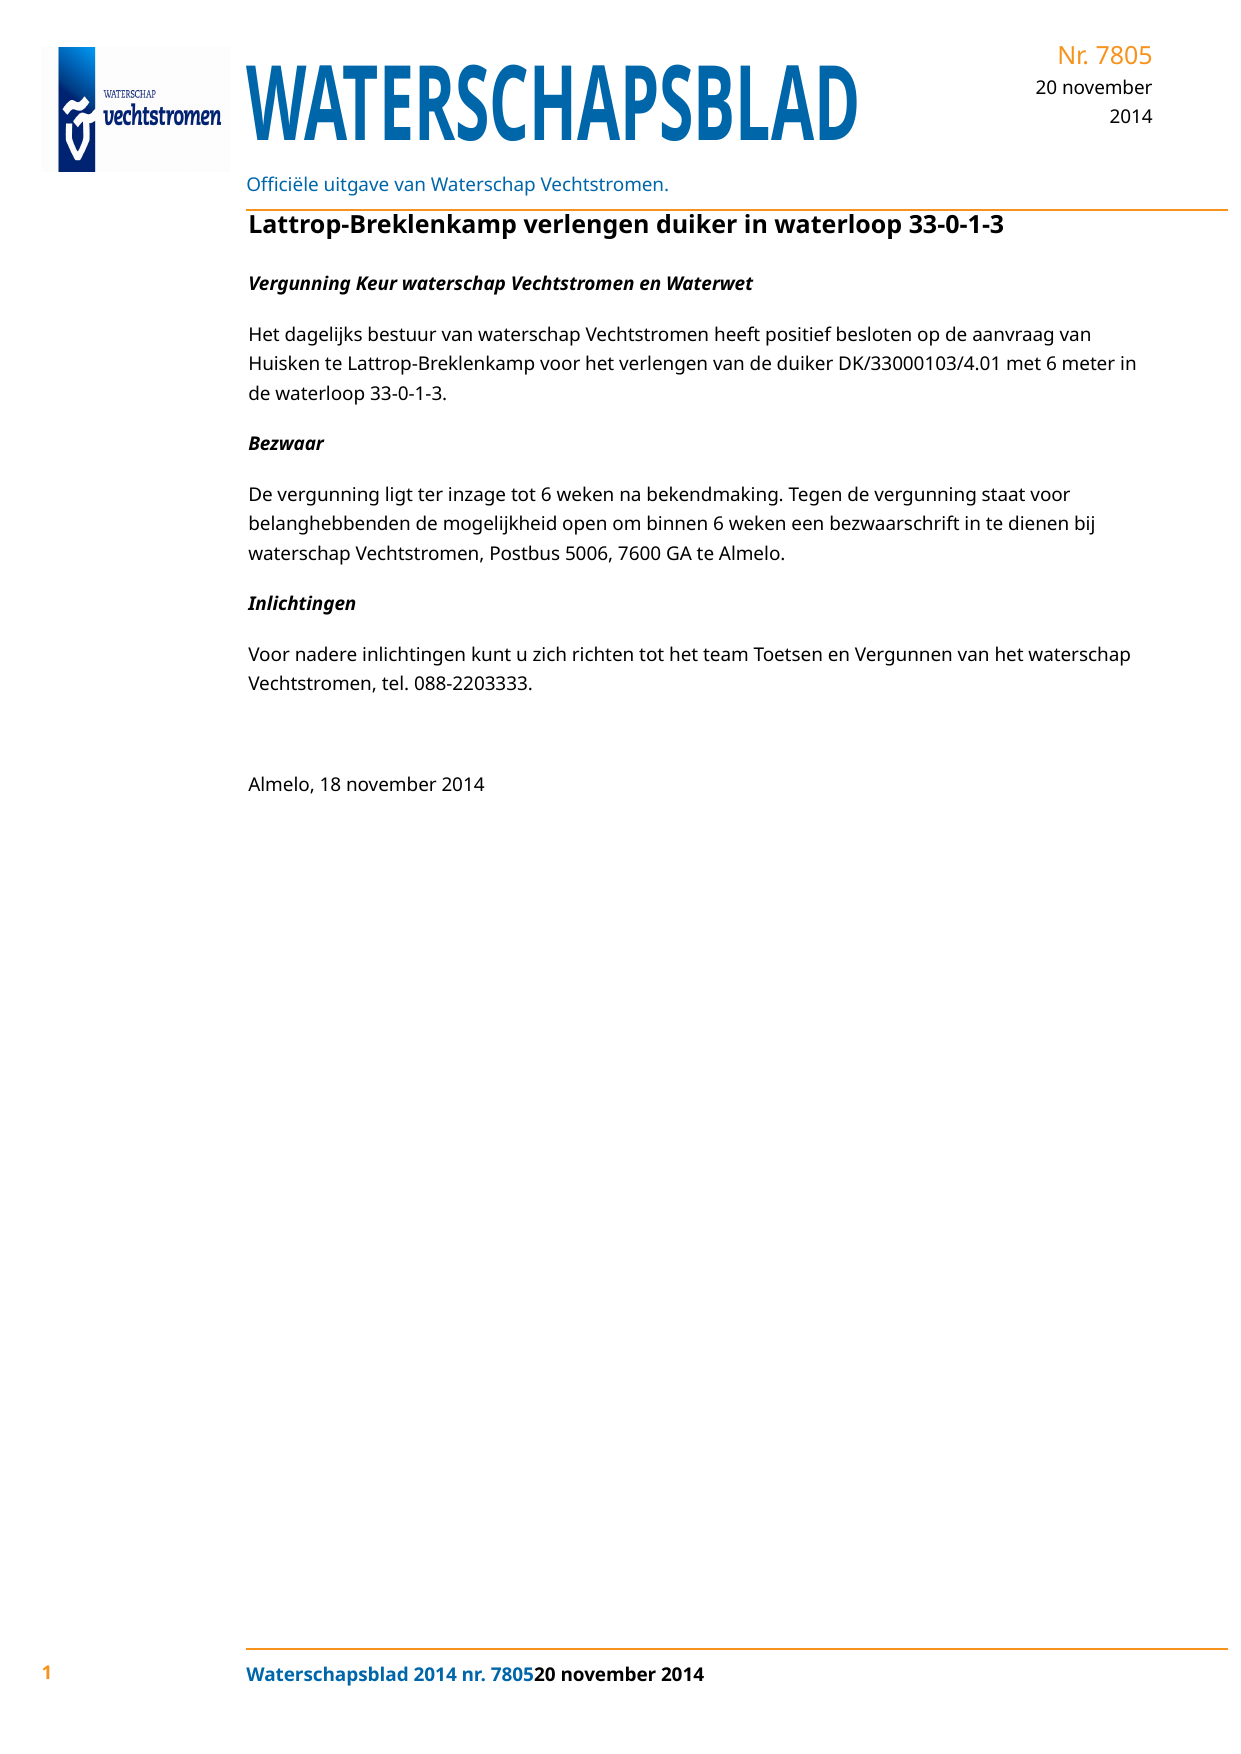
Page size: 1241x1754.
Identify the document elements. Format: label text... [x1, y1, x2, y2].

text Bezwaar [248, 430, 1152, 456]
text Inlichtingen [248, 590, 1152, 616]
text Voor nadere inlichtingen kunt u zich richten tot het team Toetsen en Vergunnen van het waterschap Vechtstromen, tel. 088-2203333. [248, 641, 1152, 696]
text Almelo, 18 november 2014 [248, 771, 1152, 797]
text Vergunning Keur waterschap Vechtstromen en Waterwet [248, 270, 1152, 296]
text Lattrop-Breklenkamp verlengen duiker in waterloop 33-0-1-3 [248, 211, 1152, 241]
text Het dagelijks bestuur van waterschap Vechtstromen heeft positief besloten op de aanvraag van Huisken te Lattrop-Breklenkamp voor het verlengen van de duiker DK/33000103/4.01 met 6 meter in de waterloop 33-0-1-3. [248, 321, 1152, 406]
text De vergunning ligt ter inzage tot 6 weken na bekendmaking. Tegen de vergunning staat voor belanghebbenden de mogelijkheid open om binnen 6 weken een bezwaarschrift in te dienen bij waterschap Vechtstromen, Postbus 5006, 7600 GA te Almelo. [248, 481, 1152, 566]
picture [41, 47, 231, 172]
